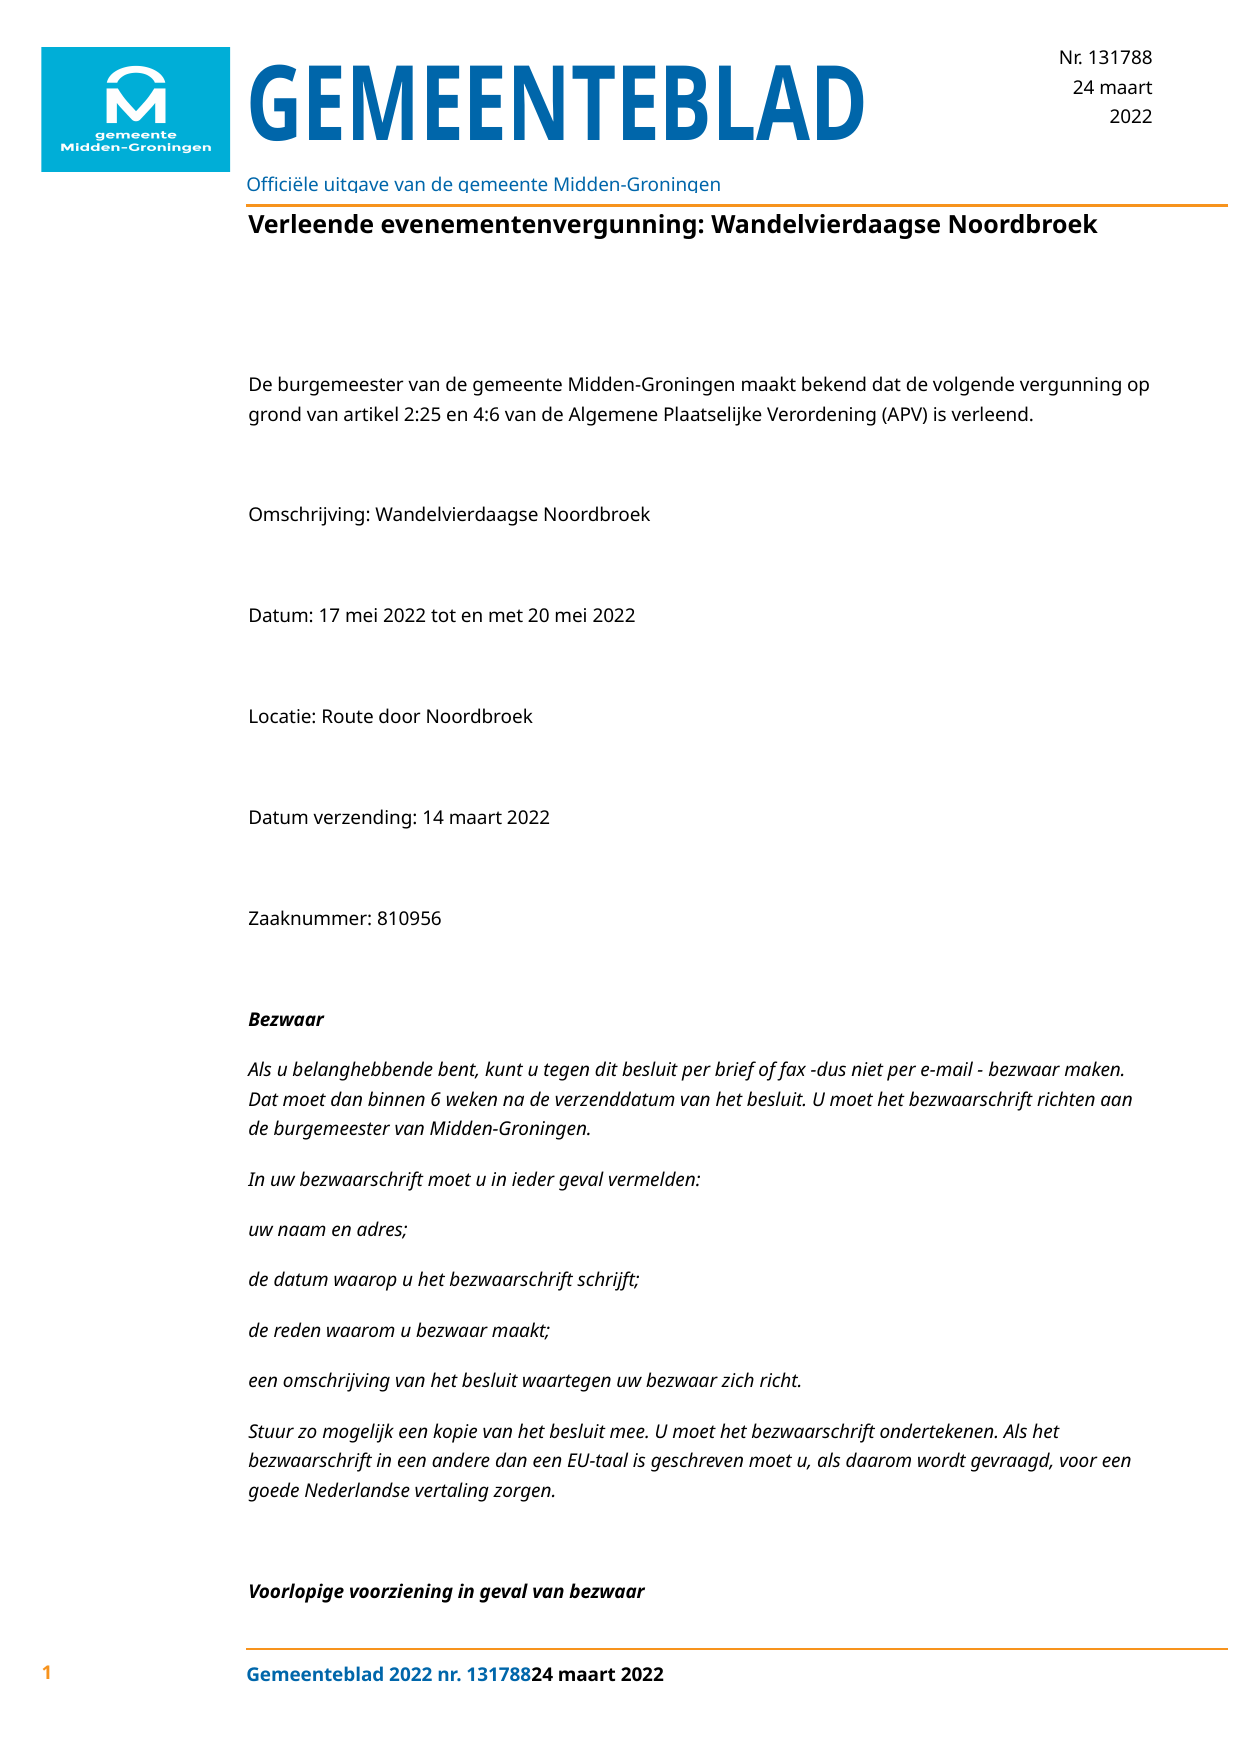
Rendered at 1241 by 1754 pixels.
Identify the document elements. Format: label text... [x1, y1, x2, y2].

text Voorlopige voorziening in geval van bezwaar [248, 1578, 1152, 1603]
picture [184, 146, 190, 153]
text Zaaknummer: 810956 [248, 905, 1152, 931]
text Datum: 17 mei 2022 tot en met 20 mei 2022 [248, 602, 1152, 628]
text Bezwaar [248, 1006, 1152, 1031]
text De burgemeester van de gemeente Midden-Groningen maakt bekend dat de volgende vergunning op grond van artikel 2:25 en 4:6 van de Algemene Plaatselijke Verordening (APV) is verleend. [248, 371, 1152, 426]
text de reden waarom u bezwaar maakt; [248, 1317, 1152, 1343]
text Stuur zo mogelijk een kopie van het besluit mee. U moet het bezwaarschrift ondertekenen. Als het bezwaarschrift in een andere dan een EU-taal is geschreven moet u, als daarom wordt gevraagd, voor een goede Nederlandse vertaling zorgen. [248, 1418, 1152, 1503]
text Als u belanghebbende bent, kunt u tegen dit besluit per brief of fax -dus niet per e-mail - bezwaar maken. Dat moet dan binnen 6 weken na de verzenddatum van het besluit. U moet het bezwaarschrift richten aan de burgemeester van Midden-Groningen. [248, 1056, 1152, 1141]
picture [107, 89, 165, 122]
text de datum waarop u het bezwaarschrift schrijft; [248, 1267, 1152, 1292]
text Datum verzending: 14 maart 2022 [248, 804, 1152, 830]
text Locatie: Route door Noordbroek [248, 703, 1152, 729]
text In uw bezwaarschrift moet u in ieder geval vermelden: [248, 1166, 1152, 1191]
picture [108, 66, 164, 82]
text Verleende evenementenvergunning: Wandelvierdaagse Noordbroek [248, 207, 1152, 241]
text Omschrijving: Wandelvierdaagse Noordbroek [248, 502, 1152, 527]
text uw naam en adres; [248, 1216, 1152, 1242]
text een omschrijving van het besluit waartegen uw bezwaar zich richt. [248, 1367, 1152, 1393]
